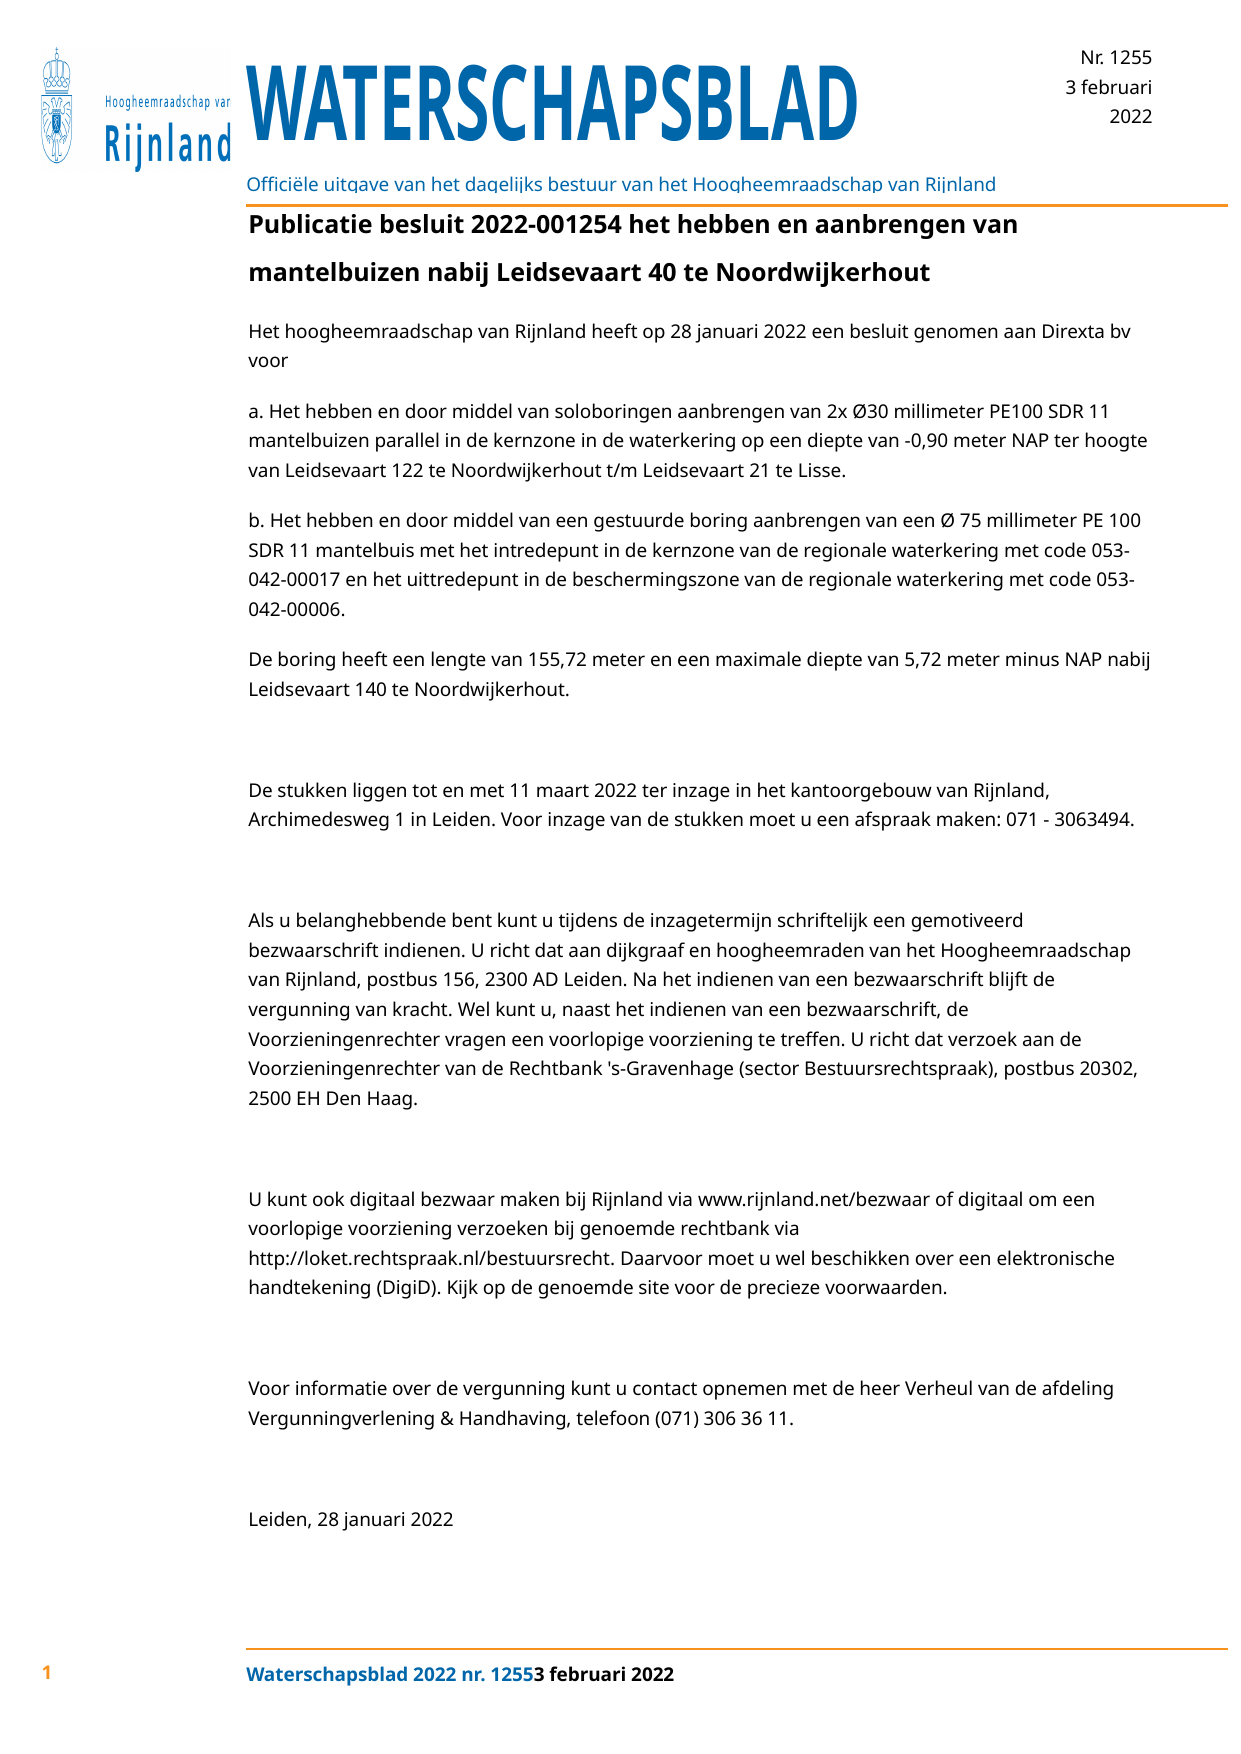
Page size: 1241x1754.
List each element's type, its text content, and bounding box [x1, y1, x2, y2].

text Publicatie besluit 2022-001254 het hebben en aanbrengen van mantelbuizen nabij Leidsevaart 40 te Noordwijkerhout [248, 207, 1152, 288]
text b. Het hebben en door middel van een gestuurde boring aanbrengen van een Ø 75 millimeter PE 100 SDR 11 mantelbuis met het intredepunt in de kernzone van de regionale waterkering met code 053-042-00017 en het uittredepunt in de beschermingszone van de regionale waterkering met code 053-042-00006. [248, 507, 1152, 622]
text a. Het hebben en door middel van soloboringen aanbrengen van 2x Ø30 millimeter PE100 SDR 11 mantelbuizen parallel in de kernzone in de waterkering op een diepte van -0,90 meter NAP ter hoogte van Leidsevaart 122 te Noordwijkerhout t/m Leidsevaart 21 te Lisse. [248, 398, 1152, 483]
text Leiden, 28 januari 2022 [248, 1506, 1152, 1532]
text Als u belanghebbende bent kunt u tijdens de inzagetermijn schriftelijk een gemotiveerd bezwaarschrift indienen. U richt dat aan dijkgraaf en hoogheemraden van het Hoogheemraadschap van Rijnland, postbus 156, 2300 AD Leiden. Na het indienen van een bezwaarschrift blijft de vergunning van kracht. Wel kunt u, naast het indienen van een bezwaarschrift, de Voorzieningenrechter vragen een voorlopige voorziening te treffen. U richt dat verzoek aan de Voorzieningenrechter van de Rechtbank 's-Gravenhage (sector Bestuursrechtspraak), postbus 20302, 2500 EH Den Haag. [248, 907, 1152, 1111]
text U kunt ook digitaal bezwaar maken bij Rijnland via www.rijnland.net/bezwaar of digitaal om een voorlopige voorziening verzoeken bij genoemde rechtbank via http://loket.rechtspraak.nl/bestuursrecht. Daarvoor moet u wel beschikken over een elektronische handtekening (DigiD). Kijk op de genoemde site voor de precieze voorwaarden. [248, 1186, 1152, 1300]
text Voor informatie over de vergunning kunt u contact opnemen met de heer Verheul van de afdeling Vergunningverlening & Handhaving, telefoon (071) 306 36 11. [248, 1375, 1152, 1431]
text Het hoogheemraadschap van Rijnland heeft op 28 januari 2022 een besluit genomen aan Direxta bv voor [248, 318, 1152, 373]
text De boring heeft een lengte van 155,72 meter en een maximale diepte van 5,72 meter minus NAP nabij Leidsevaart 140 te Noordwijkerhout. [248, 647, 1152, 702]
text De stukken liggen tot en met 11 maart 2022 ter inzage in het kantoorgebouw van Rijnland, Archimedesweg 1 in Leiden. Voor inzage van de stukken moet u een afspraak maken: 071 - 3063494. [248, 777, 1152, 832]
picture [41, 47, 231, 172]
